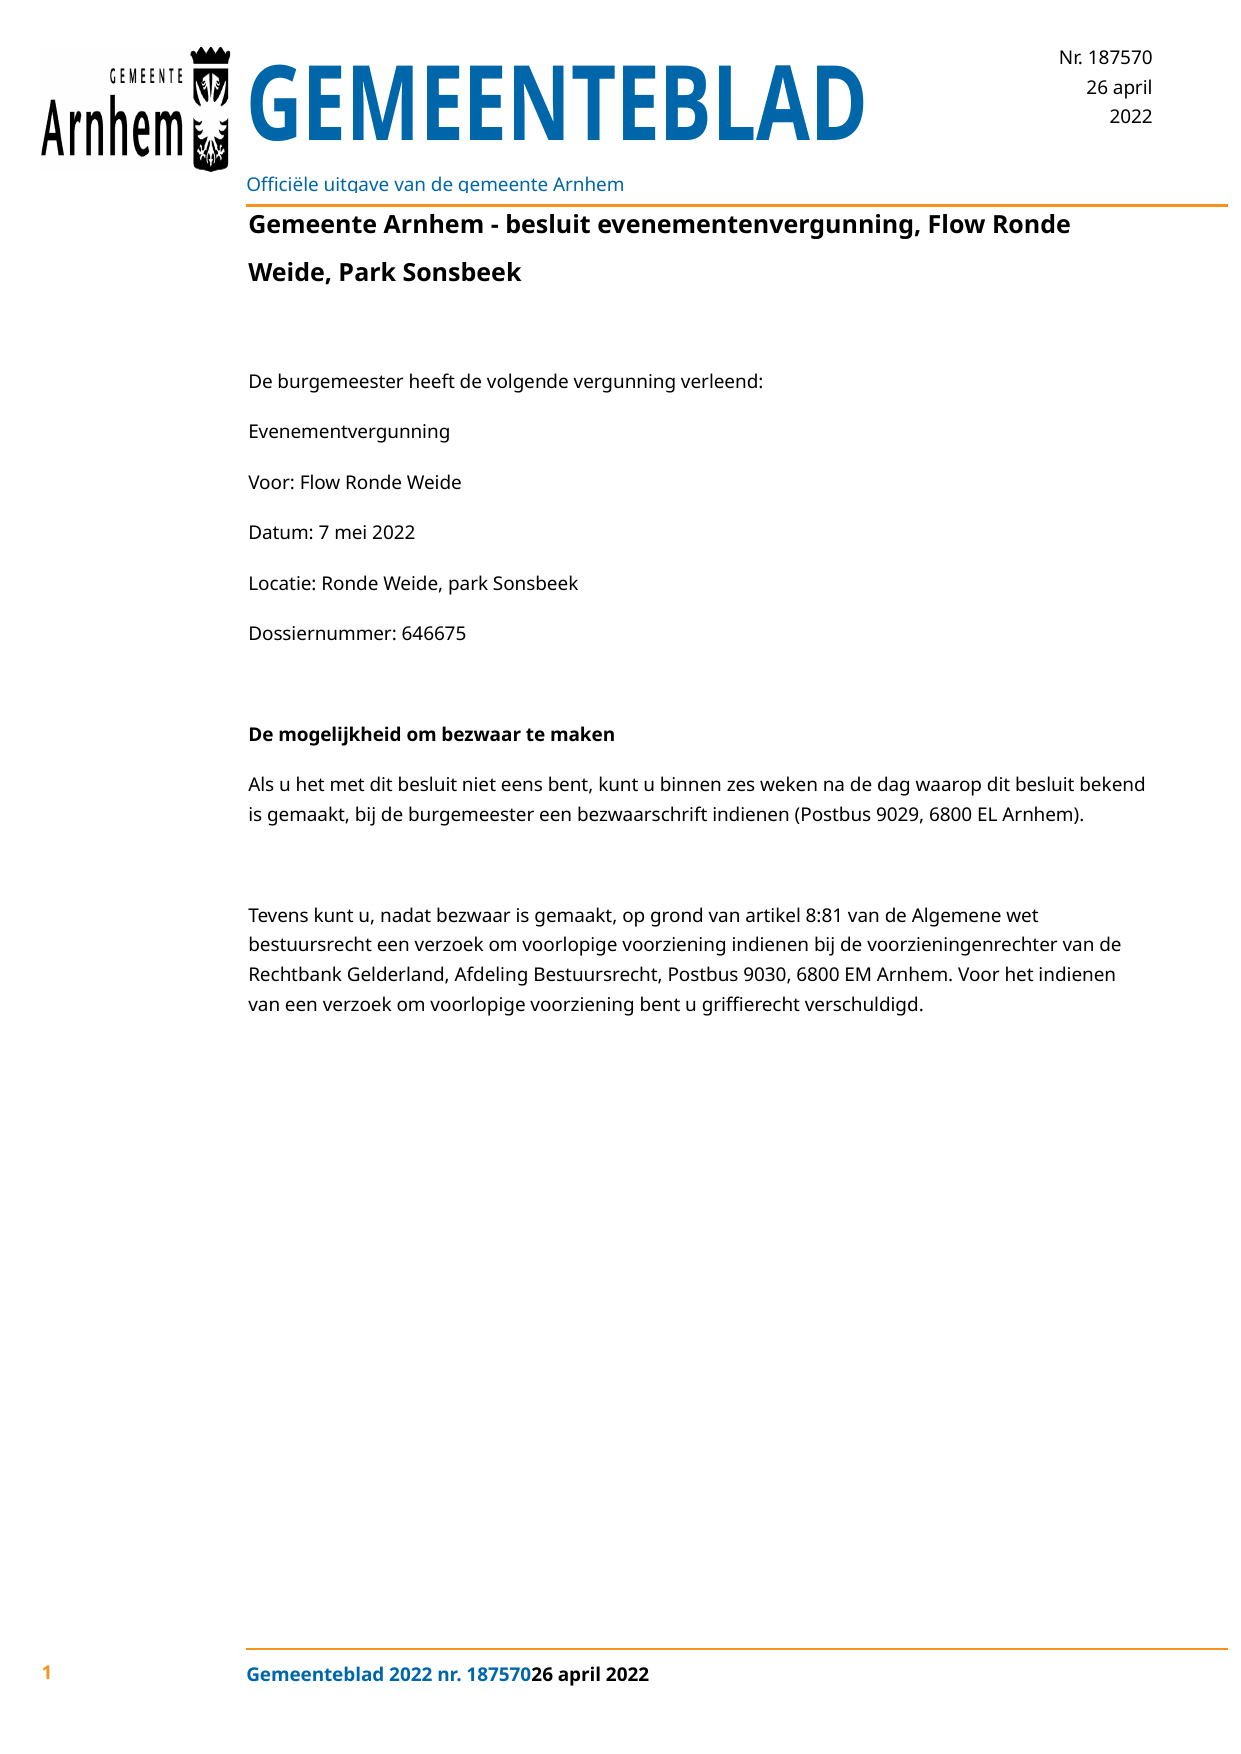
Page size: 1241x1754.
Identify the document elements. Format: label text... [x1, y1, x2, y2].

text Als u het met dit besluit niet eens bent, kunt u binnen zes weken na de dag waarop dit besluit bekend is gemaakt, bij de burgemeester een bezwaarschrift indienen (Postbus 9029, 6800 EL Arnhem). [248, 772, 1152, 827]
text Datum: 7 mei 2022 [248, 519, 1152, 545]
text Locatie: Ronde Weide, park Sonsbeek [248, 570, 1152, 596]
text Evenementvergunning [248, 419, 1152, 444]
picture [41, 47, 231, 172]
text De mogelijkheid om bezwaar te maken [248, 721, 1152, 747]
text Tevens kunt u, nadat bezwaar is gemaakt, op grond van artikel 8:81 van de Algemene wet bestuursrecht een verzoek om voorlopige voorziening indienen bij de voorzieningenrechter van de Rechtbank Gelderland, Afdeling Bestuursrecht, Postbus 9030, 6800 EM Arnhem. Voor het indienen van een verzoek om voorlopige voorziening bent u griffierecht verschuldigd. [248, 902, 1152, 1017]
text De burgemeester heeft de volgende vergunning verleend: [248, 368, 1152, 394]
text Gemeente Arnhem - besluit evenementenvergunning, Flow Ronde Weide, Park Sonsbeek [248, 207, 1152, 288]
text Dossiernummer: 646675 [248, 620, 1152, 646]
text Voor: Flow Ronde Weide [248, 469, 1152, 495]
